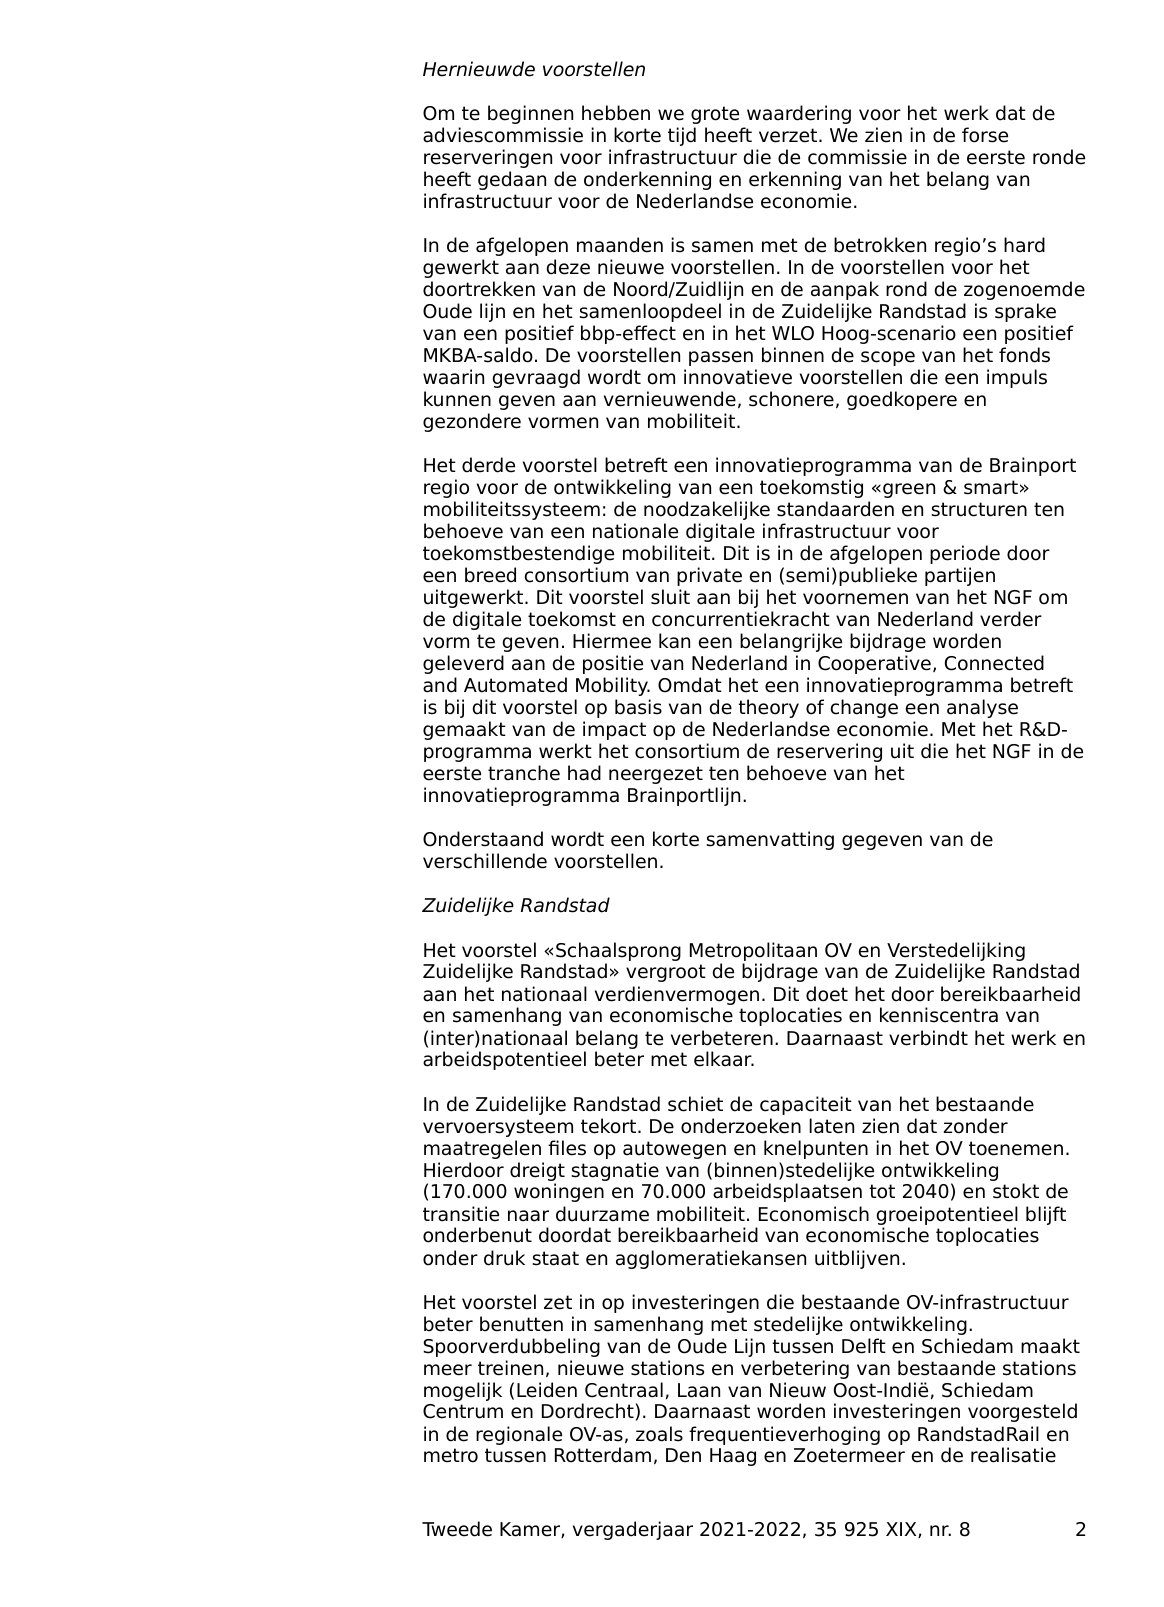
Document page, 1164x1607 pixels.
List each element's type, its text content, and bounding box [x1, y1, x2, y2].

text In de Zuidelijke Randstad schiet de capaciteit van het bestaande vervoersysteem tekort. De onderzoeken laten zien dat zonder maatregelen files op autowegen en knelpunten in het OV toenemen. Hierdoor dreigt stagnatie van (binnen)stedelijke ontwikkeling (170.000 woningen en 70.000 arbeidsplaatsen tot 2040) en stokt de transitie naar duurzame mobiliteit. Economisch groeipotentieel blijft onderbenut doordat bereikbaarheid van economische toplocaties onder druk staat en agglomeratiekansen uitblijven. [422, 1093, 1087, 1269]
text Het derde voorstel betreft een innovatieprogramma van de Brainport regio voor de ontwikkeling van een toekomstig «green & smart» mobiliteitssysteem: de noodzakelijke standaarden en structuren ten behoeve van een nationale digitale infrastructuur voor toekomstbestendige mobiliteit. Dit is in de afgelopen periode door een breed consortium van private en (semi)publieke partijen uitgewerkt. Dit voorstel sluit aan bij het voornemen van het NGF om de digitale toekomst en concurrentiekracht van Nederland verder vorm te geven. Hiermee kan een belangrijke bijdrage worden geleverd aan de positie van Nederland in Cooperative, Connected and Automated Mobility. Omdat het een innovatieprogramma betreft is bij dit voorstel op basis van de theory of change een analyse gemaakt van de impact op de Nederlandse economie. Met het R&D-programma werkt het consortium de reservering uit die het NGF in de eerste tranche had neergezet ten behoeve van het innovatieprogramma Brainportlijn. [422, 455, 1087, 807]
text Om te beginnen hebben we grote waardering voor het werk dat de adviescommissie in korte tijd heeft verzet. We zien in de forse reserveringen voor infrastructuur die de commissie in de eerste ronde heeft gedaan de onderkenning en erkenning van het belang van infrastructuur voor de Nederlandse economie. [422, 103, 1087, 213]
text Onderstaand wordt een korte samenvatting gegeven van de verschillende voorstellen. [422, 829, 1087, 873]
subtitle Hernieuwde voorstellen [422, 59, 1087, 81]
text Het voorstel «Schaalsprong Metropolitaan OV en Verstedelijking Zuidelijke Randstad» vergroot de bijdrage van de Zuidelijke Randstad aan het nationaal verdienvermogen. Dit doet het door bereikbaarheid en samenhang van economische toplocaties en kenniscentra van (inter)nationaal belang te verbeteren. Daarnaast verbindt het werk en arbeidspotentieel beter met elkaar. [422, 939, 1087, 1071]
text In de afgelopen maanden is samen met de betrokken regio’s hard gewerkt aan deze nieuwe voorstellen. In de voorstellen voor het doortrekken van de Noord/Zuidlijn en de aanpak rond de zogenoemde Oude lijn en het samenloopdeel in de Zuidelijke Randstad is sprake van een positief bbp-effect en in het WLO Hoog-scenario een positief MKBA-saldo. De voorstellen passen binnen de scope van het fonds waarin gevraagd wordt om innovatieve voorstellen die een impuls kunnen geven aan vernieuwende, schonere, goedkopere en gezondere vormen van mobiliteit. [422, 235, 1087, 433]
text Het voorstel zet in op investeringen die bestaande OV-infrastructuur beter benutten in samenhang met stedelijke ontwikkeling. Spoorverdubbeling van de Oude Lijn tussen Delft en Schiedam maakt meer treinen, nieuwe stations en verbetering van bestaande stations mogelijk (Leiden Centraal, Laan van Nieuw Oost-Indië, Schiedam Centrum en Dordrecht). Daarnaast worden investeringen voorgesteld in de regionale OV-as, zoals frequentieverhoging op RandstadRail en metro tussen Rotterdam, Den Haag en Zoetermeer en de realisatie [422, 1292, 1087, 1467]
subtitle Zuidelijke Randstad [422, 895, 1087, 917]
